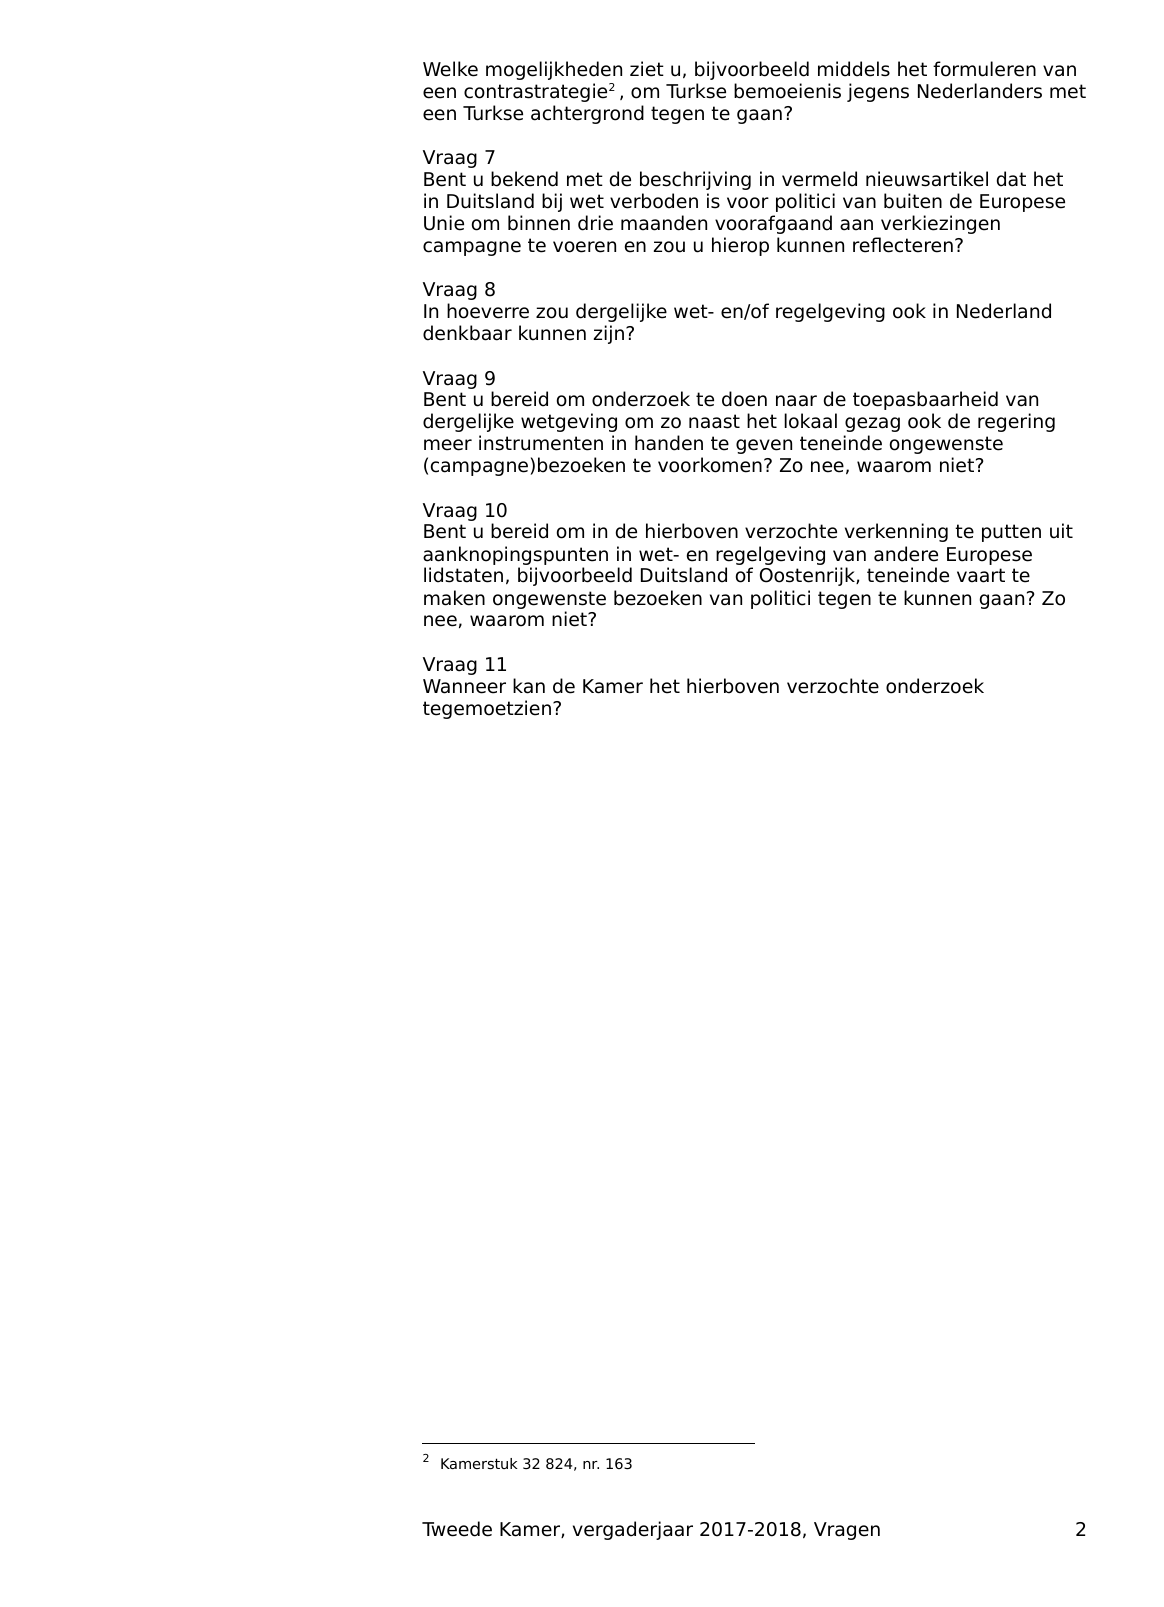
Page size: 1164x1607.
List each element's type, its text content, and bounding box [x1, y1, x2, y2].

text Bent u bereid om onderzoek te doen naar de toepasbaarheid van dergelijke wetgeving om zo naast het lokaal gezag ook de regering meer instrumenten in handen te geven teneinde ongewenste (campagne)bezoeken te voorkomen? Zo nee, waarom niet? [422, 389, 1087, 477]
text Vraag 8 [422, 279, 1087, 301]
text Vraag 9 [422, 367, 1087, 389]
text Bent u bereid om in de hierboven verzochte verkenning te putten uit aanknopingspunten in wet- en regelgeving van andere Europese lidstaten, bijvoorbeeld Duitsland of Oostenrijk, teneinde vaart te maken ongewenste bezoeken van politici tegen te kunnen gaan? Zo nee, waarom niet? [422, 521, 1087, 631]
text Vraag 7 [422, 147, 1087, 169]
text Vraag 11 [422, 653, 1087, 676]
text Bent u bekend met de beschrijving in vermeld nieuwsartikel dat het in Duitsland bij wet verboden is voor politici van buiten de Europese Unie om binnen drie maanden voorafgaand aan verkiezingen campagne te voeren en zou u hierop kunnen reflecteren? [422, 169, 1087, 257]
text Welke mogelijkheden ziet u, bijvoorbeeld middels het formuleren van een contrastrategie, om Turkse bemoeienis jegens Nederlanders met een Turkse achtergrond tegen te gaan? [422, 59, 1087, 125]
text Wanneer kan de Kamer het hierboven verzochte onderzoek tegemoetzien? [422, 676, 1087, 719]
text Kamerstuk 32 824, nr. 163 [422, 1452, 1087, 1474]
text Vraag 10 [422, 499, 1087, 521]
text In hoeverre zou dergelijke wet- en/of regelgeving ook in Nederland denkbaar kunnen zijn? [422, 301, 1087, 345]
